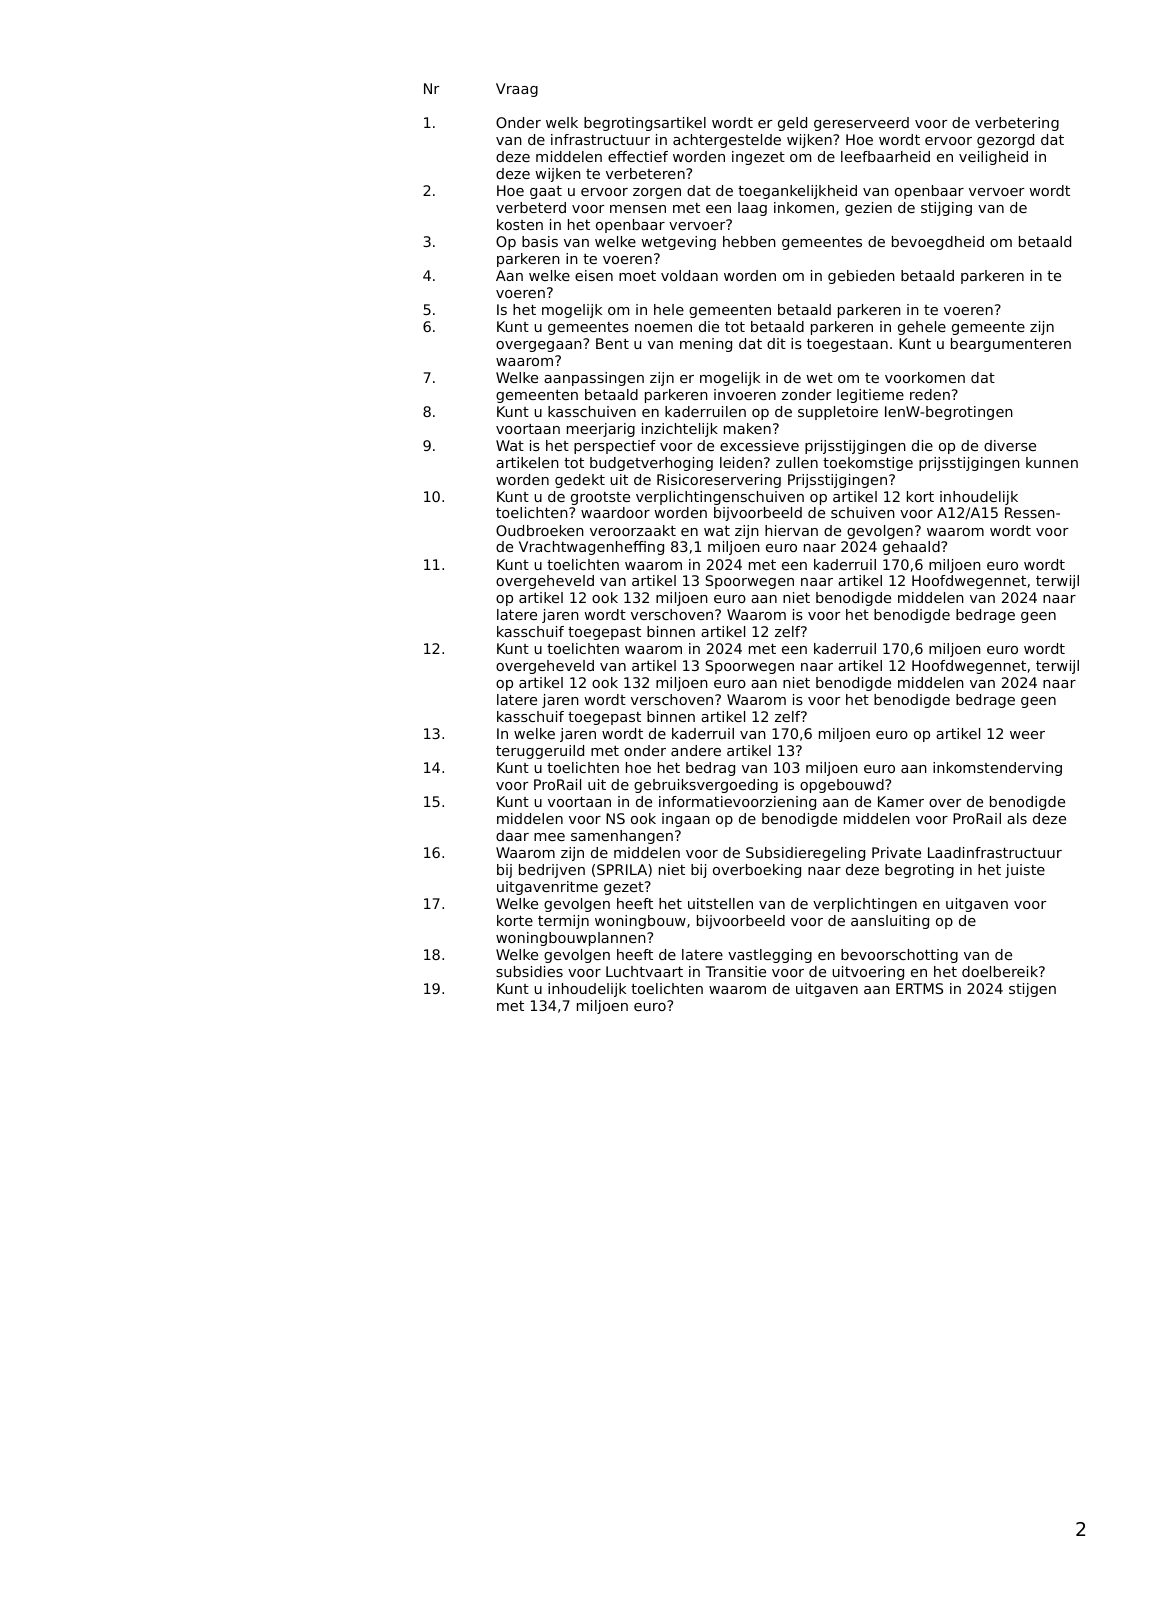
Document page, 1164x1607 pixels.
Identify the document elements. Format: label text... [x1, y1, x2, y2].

table_cell Kunt u toelichten waarom in 2024 met een kaderruil 170,6 miljoen euro wordt overgeheveld van artikel 13 Spoorwegen naar artikel 12 Hoofdwegennet, terwijl op artikel 12 ook 132 miljoen euro aan niet benodigde middelen van 2024 naar latere jaren wordt verschoven? Waarom is voor het benodigde bedrage geen kasschuif toegepast binnen artikel 12 zelf? [490, 556, 1087, 641]
table_cell Waarom zijn de middelen voor de Subsidieregeling Private Laadinfrastructuur bij bedrijven (SPRILA) niet bij overboeking naar deze begroting in het juiste uitgavenritme gezet? [490, 845, 1087, 896]
table_cell [422, 98, 489, 115]
table_cell 14. [422, 760, 489, 794]
table_cell 9. [422, 438, 489, 488]
table_cell 11. [422, 556, 489, 641]
table_cell Onder welk begrotingsartikel wordt er geld gereserveerd voor de verbetering van de infrastructuur in achtergestelde wijken? Hoe wordt ervoor gezorgd dat deze middelen effectief worden ingezet om de leefbaarheid en veiligheid in deze wijken te verbeteren? [490, 115, 1087, 183]
table_header Vraag [490, 81, 1087, 98]
table_cell 19. [422, 981, 489, 1015]
table_cell 12. [422, 641, 489, 726]
table_cell Kunt u gemeentes noemen die tot betaald parkeren in gehele gemeente zijn overgegaan? Bent u van mening dat dit is toegestaan. Kunt u beargumenteren waarom? [490, 319, 1087, 369]
table_cell Hoe gaat u ervoor zorgen dat de toegankelijkheid van openbaar vervoer wordt verbeterd voor mensen met een laag inkomen, gezien de stijging van de kosten in het openbaar vervoer? [490, 183, 1087, 234]
table_cell In welke jaren wordt de kaderruil van 170,6 miljoen euro op artikel 12 weer teruggeruild met onder andere artikel 13? [490, 726, 1087, 760]
table_cell 5. [422, 302, 489, 319]
table_cell Op basis van welke wetgeving hebben gemeentes de bevoegdheid om betaald parkeren in te voeren? [490, 234, 1087, 268]
table_cell 6. [422, 319, 489, 369]
table_cell 4. [422, 268, 489, 302]
table_cell Welke gevolgen heeft het uitstellen van de verplichtingen en uitgaven voor korte termijn woningbouw, bijvoorbeeld voor de aansluiting op de woningbouwplannen? [490, 896, 1087, 947]
table_cell Kunt u toelichten hoe het bedrag van 103 miljoen euro aan inkomstenderving voor ProRail uit de gebruiksvergoeding is opgebouwd? [490, 760, 1087, 794]
table_cell Kunt u inhoudelijk toelichten waarom de uitgaven aan ERTMS in 2024 stijgen met 134,7 miljoen euro? [490, 981, 1087, 1015]
table_cell 15. [422, 794, 489, 845]
table_cell 7. [422, 370, 489, 403]
table_cell Kunt u de grootste verplichtingenschuiven op artikel 12 kort inhoudelijk toelichten? waardoor worden bijvoorbeeld de schuiven voor A12/A15 Ressen-Oudbroeken veroorzaakt en wat zijn hiervan de gevolgen? waarom wordt voor de Vrachtwagenheffing 83,1 miljoen euro naar 2024 gehaald? [490, 489, 1087, 556]
table_cell Is het mogelijk om in hele gemeenten betaald parkeren in te voeren? [490, 302, 1087, 319]
table_cell Kunt u kasschuiven en kaderruilen op de suppletoire IenW-begrotingen voortaan meerjarig inzichtelijk maken? [490, 404, 1087, 437]
table_cell 13. [422, 726, 489, 760]
table_cell Wat is het perspectief voor de excessieve prijsstijgingen die op de diverse artikelen tot budgetverhoging leiden? zullen toekomstige prijsstijgingen kunnen worden gedekt uit de Risicoreservering Prijsstijgingen? [490, 438, 1087, 488]
table_cell 3. [422, 234, 489, 268]
table_cell 1. [422, 115, 489, 183]
table_cell Kunt u toelichten waarom in 2024 met een kaderruil 170,6 miljoen euro wordt overgeheveld van artikel 13 Spoorwegen naar artikel 12 Hoofdwegennet, terwijl op artikel 12 ook 132 miljoen euro aan niet benodigde middelen van 2024 naar latere jaren wordt verschoven? Waarom is voor het benodigde bedrage geen kasschuif toegepast binnen artikel 12 zelf? [490, 641, 1087, 726]
table_cell 10. [422, 489, 489, 556]
table_cell [490, 98, 1087, 115]
table_cell 17. [422, 896, 489, 947]
table_cell 8. [422, 404, 489, 437]
table_cell Welke gevolgen heeft de latere vastlegging en bevoorschotting van de subsidies voor Luchtvaart in Transitie voor de uitvoering en het doelbereik? [490, 947, 1087, 981]
table_cell 2. [422, 183, 489, 234]
table_header Nr [422, 81, 489, 98]
table_cell Aan welke eisen moet voldaan worden om in gebieden betaald parkeren in te voeren? [490, 268, 1087, 302]
table_cell Welke aanpassingen zijn er mogelijk in de wet om te voorkomen dat gemeenten betaald parkeren invoeren zonder legitieme reden? [490, 370, 1087, 403]
table_cell Kunt u voortaan in de informatievoorziening aan de Kamer over de benodigde middelen voor NS ook ingaan op de benodigde middelen voor ProRail als deze daar mee samenhangen? [490, 794, 1087, 845]
table_cell 16. [422, 845, 489, 896]
table_cell 18. [422, 947, 489, 981]
